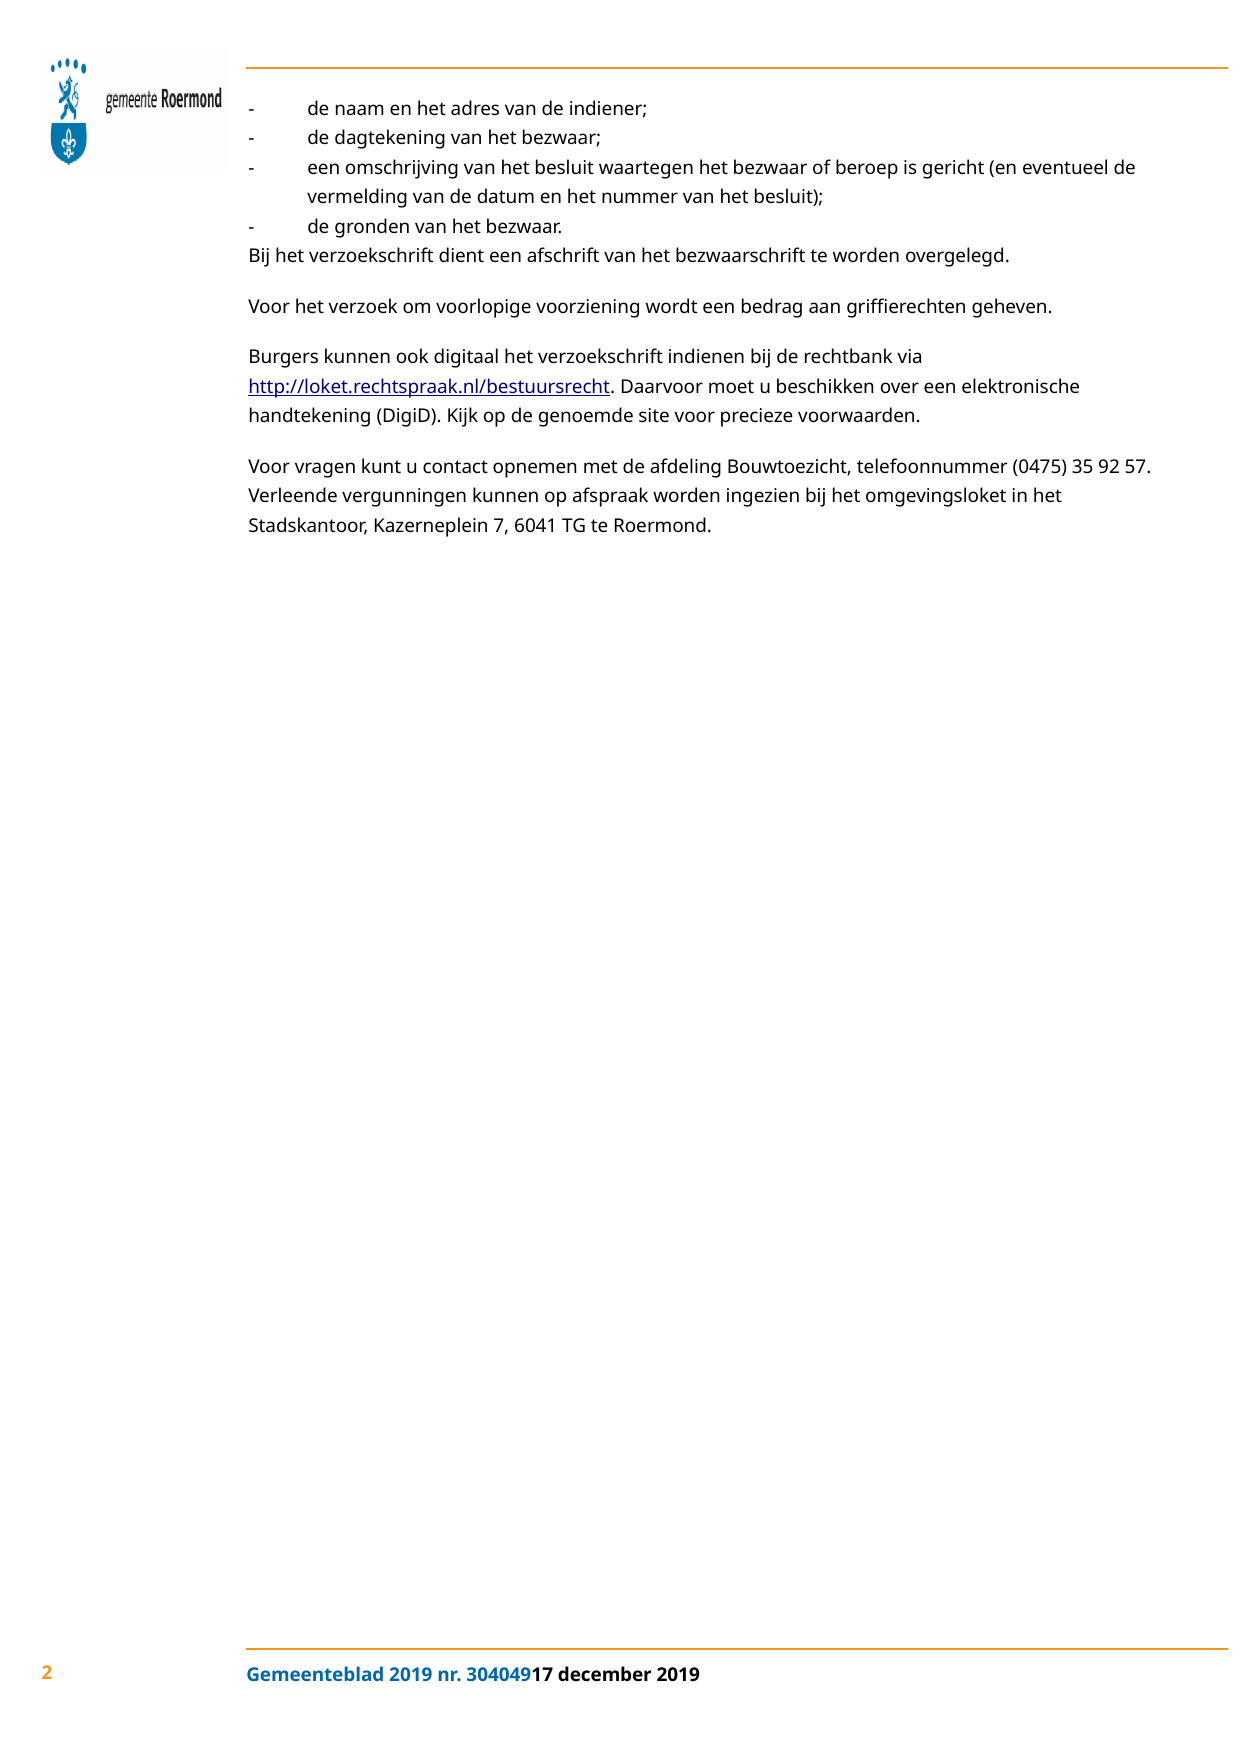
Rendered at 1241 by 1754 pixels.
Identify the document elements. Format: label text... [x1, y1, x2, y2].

text Burgers kunnen ook digitaal het verzoekschrift indienen bij de rechtbank via http://loket.rechtspraak.nl/bestuursrecht. Daarvoor moet u beschikken over een elektronische handtekening (DigiD). Kijk op de genoemde site voor precieze voorwaarden. [248, 343, 1152, 428]
list een omschrijving van het besluit waartegen het bezwaar of beroep is gericht (en eventueel de vermelding van de datum en het nummer van het besluit); [248, 154, 1152, 209]
text Bij het verzoekschrift dient een afschrift van het bezwaarschrift te worden overgelegd. [248, 243, 1152, 268]
list de gronden van het bezwaar. [248, 213, 1152, 239]
text Voor het verzoek om voorlopige voorziening wordt een bedrag aan griffierechten geheven. [248, 293, 1152, 319]
list de dagtekening van het bezwaar; [248, 124, 1152, 150]
picture [41, 47, 231, 172]
text Voor vragen kunt u contact opnemen met de afdeling Bouwtoezicht, telefoonnummer (0475) 35 92 57. Verleende vergunningen kunnen op afspraak worden ingezien bij het omgevingsloket in het Stadskantoor, Kazerneplein 7, 6041 TG te Roermond. [248, 453, 1152, 538]
list de naam en het adres van de indiener; [248, 95, 1152, 121]
